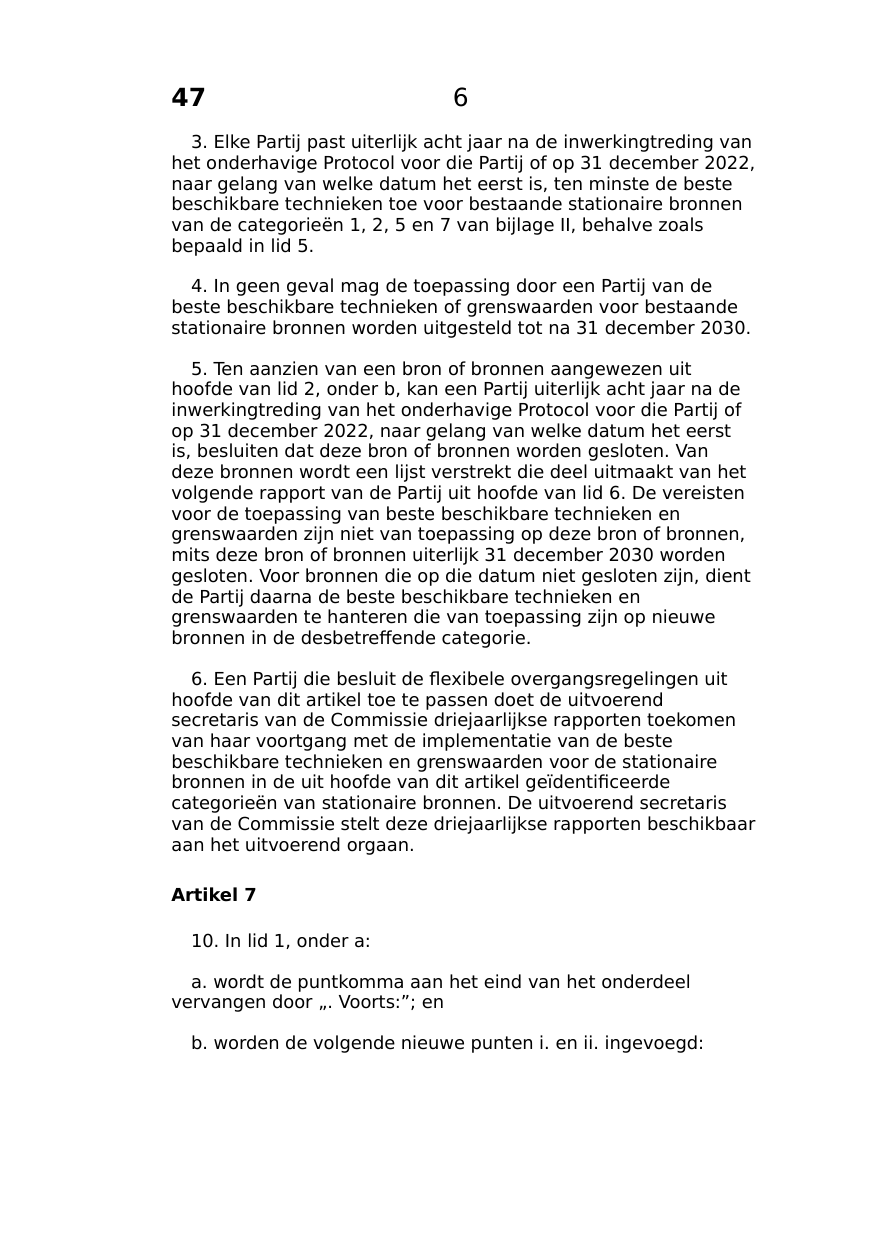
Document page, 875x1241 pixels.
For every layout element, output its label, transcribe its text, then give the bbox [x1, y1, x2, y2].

text 4. In geen geval mag de toepassing door een Partij van de beste beschikbare technieken of grenswaarden voor bestaande stationaire bronnen worden uitgesteld tot na 31 december 2030. [171, 276, 756, 338]
subtitle Artikel 7 [171, 885, 756, 906]
text 3. Elke Partij past uiterlijk acht jaar na de inwerkingtreding van het onderhavige Protocol voor die Partij of op 31 december 2022, naar gelang van welke datum het eerst is, ten minste de beste beschikbare technieken toe voor bestaande stationaire bronnen van de categorieën 1, 2, 5 en 7 van bijlage II, behalve zoals bepaald in lid 5. [171, 132, 756, 256]
text 5. Ten aanzien van een bron of bronnen aangewezen uit hoofde van lid 2, onder b, kan een Partij uiterlijk acht jaar na de inwerkingtreding van het onderhavige Protocol voor die Partij of op 31 december 2022, naar gelang van welke datum het eerst is, besluiten dat deze bron of bronnen worden gesloten. Van deze bronnen wordt een lijst verstrekt die deel uitmaakt van het volgende rapport van de Partij uit hoofde van lid 6. De vereisten voor de toepassing van beste beschikbare technieken en grenswaarden zijn niet van toepassing op deze bron of bronnen, mits deze bron of bronnen uiterlijk 31 december 2030 worden gesloten. Voor bronnen die op die datum niet gesloten zijn, dient de Partij daarna de beste beschikbare technieken en grenswaarden te hanteren die van toepassing zijn op nieuwe bronnen in de desbetreffende categorie. [171, 358, 756, 649]
text b. worden de volgende nieuwe punten i. en ii. ingevoegd: [171, 1033, 756, 1054]
text 6. Een Partij die besluit de flexibele overgangsregelingen uit hoofde van dit artikel toe te passen doet de uitvoerend secretaris van de Commissie driejaarlijkse rapporten toekomen van haar voortgang met de implementatie van de beste beschikbare technieken en grenswaarden voor de stationaire bronnen in de uit hoofde van dit artikel geïdentificeerde categorieën van stationaire bronnen. De uitvoerend secretaris van de Commissie stelt deze driejaarlijkse rapporten beschikbaar aan het uitvoerend orgaan. [171, 669, 756, 855]
text 10. In lid 1, onder a: [171, 931, 756, 952]
text a. wordt de puntkomma aan het eind van het onderdeel vervangen door „. Voorts:”; en [171, 972, 756, 1013]
